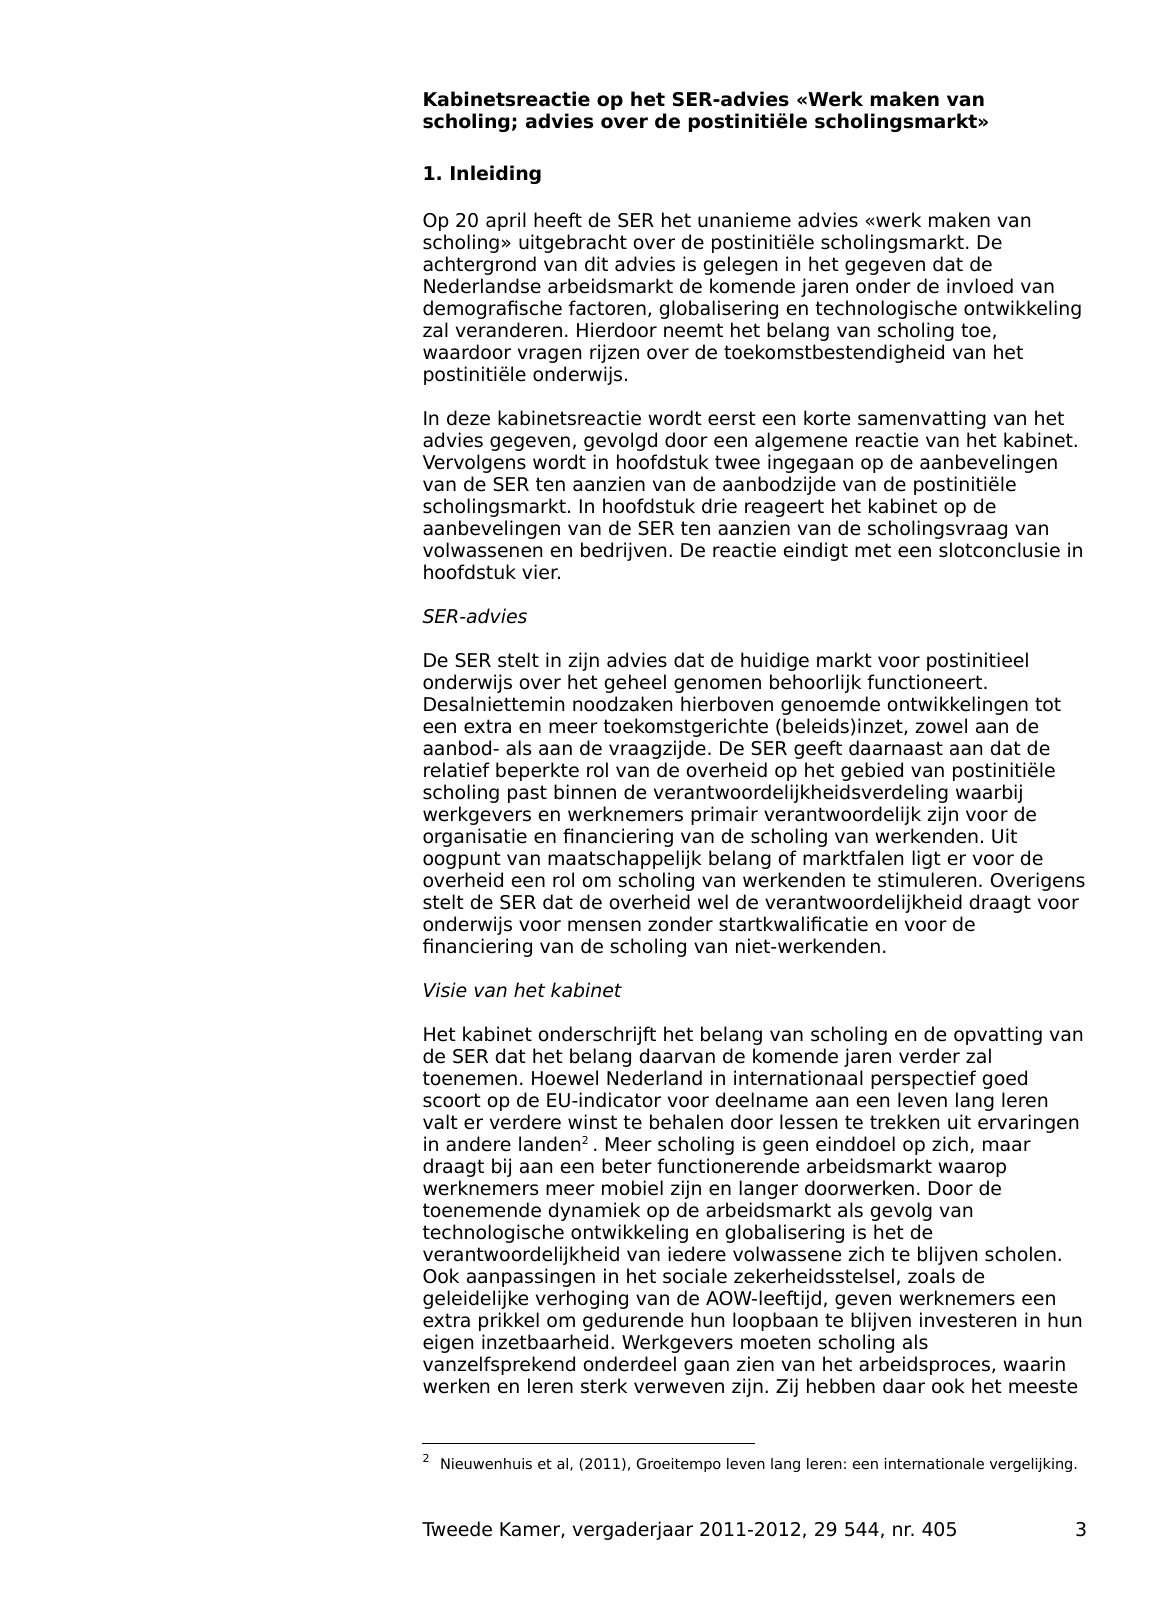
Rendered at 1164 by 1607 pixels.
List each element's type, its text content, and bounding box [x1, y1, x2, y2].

text Het kabinet onderschrijft het belang van scholing en de opvatting van de SER dat het belang daarvan de komende jaren verder zal toenemen. Hoewel Nederland in internationaal perspectief goed scoort op de EU-indicator voor deelname aan een leven lang leren valt er verdere winst te behalen door lessen te trekken uit ervaringen in andere landen. Meer scholing is geen einddoel op zich, maar draagt bij aan een beter functionerende arbeidsmarkt waarop werknemers meer mobiel zijn en langer doorwerken. Door de toenemende dynamiek op de arbeidsmarkt als gevolg van technologische ontwikkeling en globalisering is het de verantwoordelijkheid van iedere volwassene zich te blijven scholen. Ook aanpassingen in het sociale zekerheidsstelsel, zoals de geleidelijke verhoging van de AOW-leeftijd, geven werknemers een extra prikkel om gedurende hun loopbaan te blijven investeren in hun eigen inzetbaarheid. Werkgevers moeten scholing als vanzelfsprekend onderdeel gaan zien van het arbeidsproces, waarin werken en leren sterk verweven zijn. Zij hebben daar ook het meeste [422, 1024, 1087, 1398]
text De SER stelt in zijn advies dat de huidige markt voor postinitieel onderwijs over het geheel genomen behoorlijk functioneert. Desalniettemin noodzaken hierboven genoemde ontwikkelingen tot een extra en meer toekomstgerichte (beleids)inzet, zowel aan de aanbod- als aan de vraagzijde. De SER geeft daarnaast aan dat de relatief beperkte rol van de overheid op het gebied van postinitiële scholing past binnen de verantwoordelijkheidsverdeling waarbij werkgevers en werknemers primair verantwoordelijk zijn voor de organisatie en financiering van de scholing van werkenden. Uit oogpunt van maatschappelijk belang of marktfalen ligt er voor de overheid een rol om scholing van werkenden te stimuleren. Overigens stelt de SER dat de overheid wel de verantwoordelijkheid draagt voor onderwijs voor mensen zonder startkwalificatie en voor de financiering van de scholing van niet-werkenden. [422, 650, 1087, 958]
subtitle SER-advies [422, 606, 1087, 628]
subtitle Visie van het kabinet [422, 980, 1087, 1002]
text Op 20 april heeft de SER het unanieme advies «werk maken van scholing» uitgebracht over de postinitiële scholingsmarkt. De achtergrond van dit advies is gelegen in het gegeven dat de Nederlandse arbeidsmarkt de komende jaren onder de invloed van demografische factoren, globalisering en technologische ontwikkeling zal veranderen. Hierdoor neemt het belang van scholing toe, waardoor vragen rijzen over de toekomstbestendigheid van het postinitiële onderwijs. [422, 210, 1087, 386]
subtitle 1. Inleiding [422, 163, 1087, 185]
text Nieuwenhuis et al, (2011), Groeitempo leven lang leren: een internationale vergelijking. [422, 1452, 1087, 1474]
text In deze kabinetsreactie wordt eerst een korte samenvatting van het advies gegeven, gevolgd door een algemene reactie van het kabinet. Vervolgens wordt in hoofdstuk twee ingegaan op de aanbevelingen van de SER ten aanzien van de aanbodzijde van de postinitiële scholingsmarkt. In hoofdstuk drie reageert het kabinet op de aanbevelingen van de SER ten aanzien van de scholingsvraag van volwassenen en bedrijven. De reactie eindigt met een slotconclusie in hoofdstuk vier. [422, 408, 1087, 584]
subtitle Kabinetsreactie op het SER-advies «Werk maken van scholing; advies over de postinitiële scholingsmarkt» [422, 89, 1087, 133]
